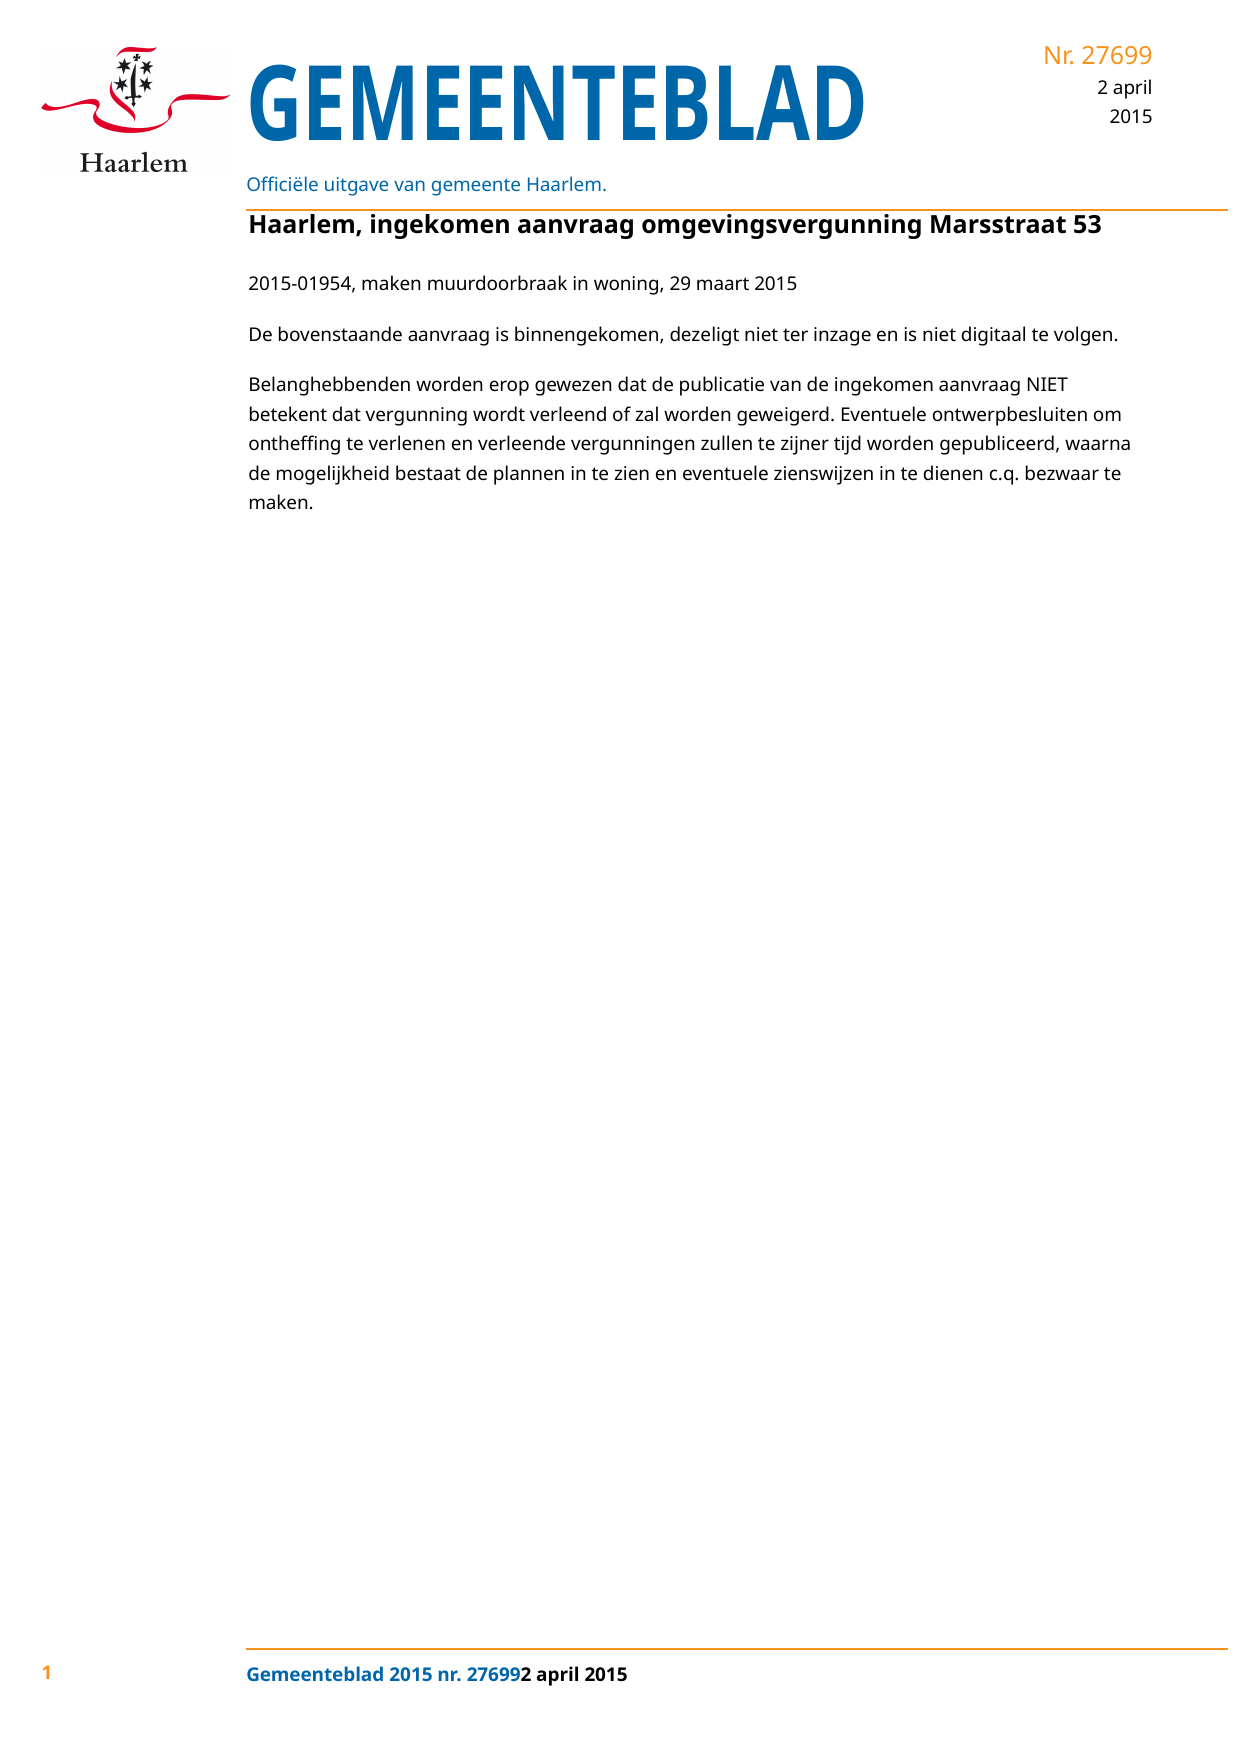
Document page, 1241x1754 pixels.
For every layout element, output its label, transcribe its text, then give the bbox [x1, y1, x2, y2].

picture [41, 47, 231, 172]
text 2015-01954, maken muurdoorbraak in woning, 29 maart 2015 [248, 270, 1152, 296]
text De bovenstaande aanvraag is binnengekomen, dezeligt niet ter inzage en is niet digitaal te volgen. [248, 321, 1152, 346]
text Belanghebbenden worden erop gewezen dat de publicatie van de ingekomen aanvraag NIET betekent dat vergunning wordt verleend of zal worden geweigerd. Eventuele ontwerpbesluiten om ontheffing te verlenen en verleende vergunningen zullen te zijner tijd worden gepubliceerd, waarna de mogelijkheid bestaat de plannen in te zien en eventuele zienswijzen in te dienen c.q. bezwaar te maken. [248, 371, 1152, 515]
text Haarlem, ingekomen aanvraag omgevingsvergunning Marsstraat 53 [248, 211, 1152, 241]
